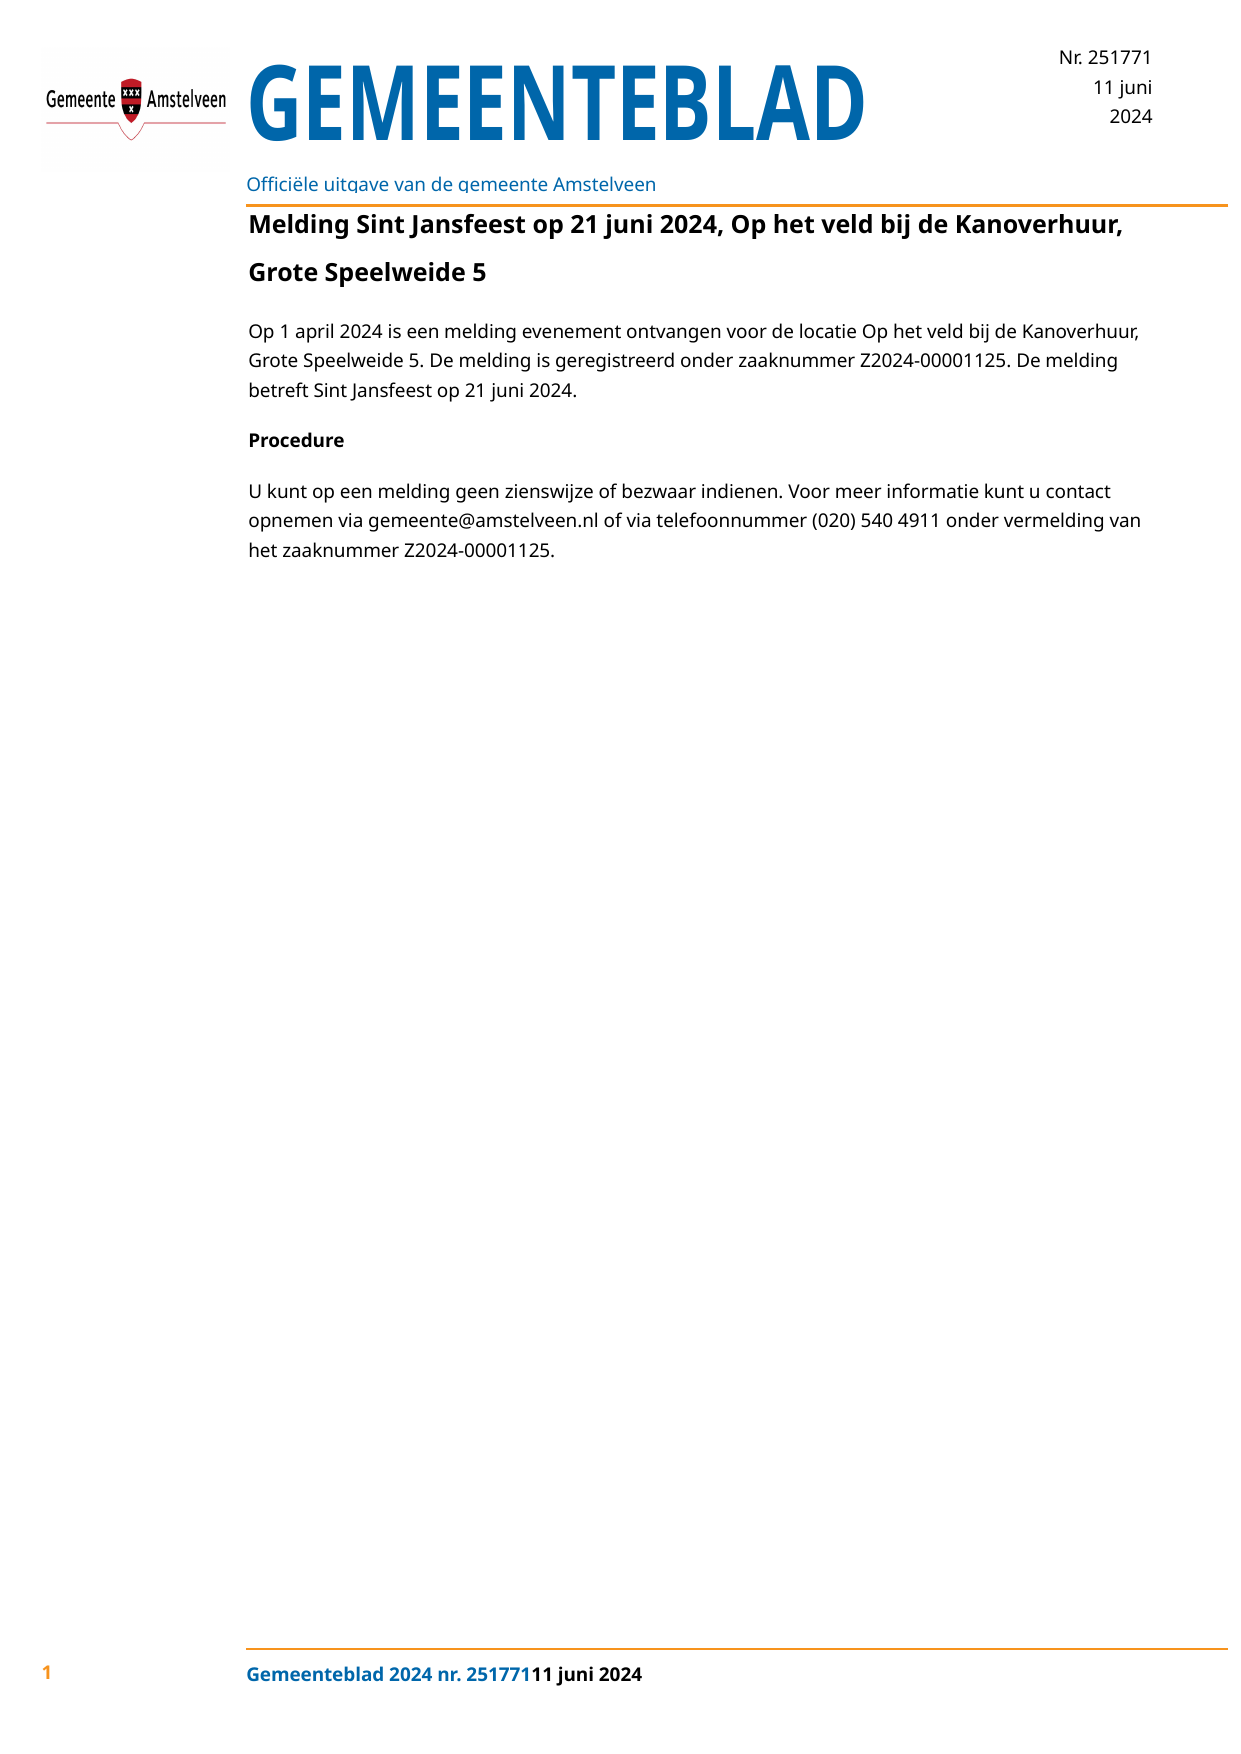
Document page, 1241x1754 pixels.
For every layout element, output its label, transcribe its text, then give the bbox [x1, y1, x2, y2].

text Procedure [248, 427, 1152, 453]
text Op 1 april 2024 is een melding evenement ontvangen voor de locatie Op het veld bij de Kanoverhuur, Grote Speelweide 5. De melding is geregistreerd onder zaaknummer Z2024-00001125. De melding betreft Sint Jansfeest op 21 juni 2024. [248, 318, 1152, 403]
text U kunt op een melding geen zienswijze of bezwaar indienen. Voor meer informatie kunt u contact opnemen via gemeente@amstelveen.nl of via telefoonnummer (020) 540 4911 onder vermelding van het zaaknummer Z2024-00001125. [248, 478, 1152, 563]
text Melding Sint Jansfeest op 21 juni 2024, Op het veld bij de Kanoverhuur, Grote Speelweide 5 [248, 207, 1152, 288]
picture [41, 47, 231, 172]
